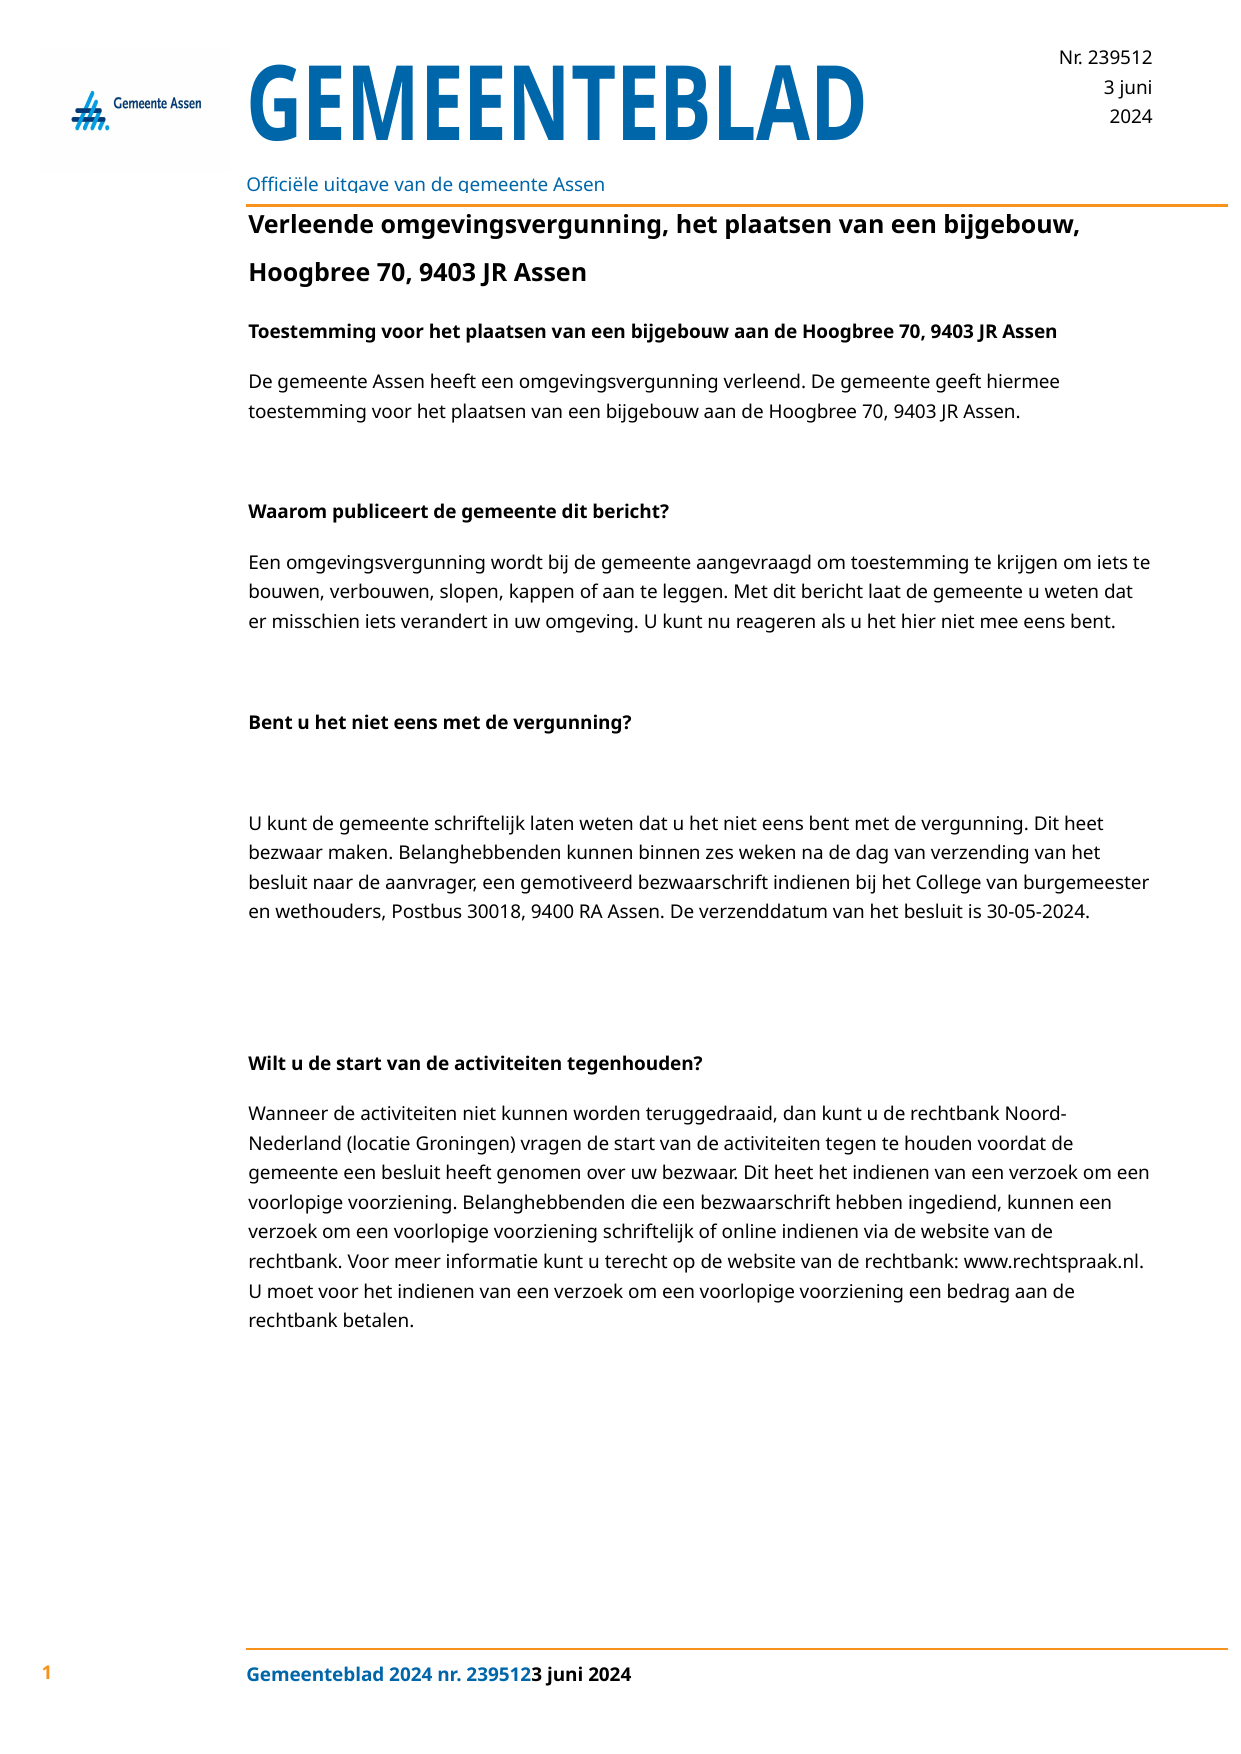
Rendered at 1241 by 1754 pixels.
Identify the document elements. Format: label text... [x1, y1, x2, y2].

text Waarom publiceert de gemeente dit bericht? [248, 499, 1152, 524]
text De gemeente Assen heeft een omgevingsvergunning verleend. De gemeente geeft hiermee toestemming voor het plaatsen van een bijgebouw aan de Hoogbree 70, 9403 JR Assen. [248, 368, 1152, 424]
text Toestemming voor het plaatsen van een bijgebouw aan de Hoogbree 70, 9403 JR Assen [248, 318, 1152, 344]
text Een omgevingsvergunning wordt bij de gemeente aangevraagd om toestemming te krijgen om iets te bouwen, verbouwen, slopen, kappen of aan te leggen. Met dit bericht laat de gemeente u weten dat er misschien iets verandert in uw omgeving. U kunt nu reageren als u het hier niet mee eens bent. [248, 549, 1152, 634]
picture [41, 47, 231, 172]
text U kunt de gemeente schriftelijk laten weten dat u het niet eens bent met de vergunning. Dit heet bezwaar maken. Belanghebbenden kunnen binnen zes weken na de dag van verzending van het besluit naar de aanvrager, een gemotiveerd bezwaarschrift indienen bij het College van burgemeester en wethouders, Postbus 30018, 9400 RA Assen. De verzenddatum van het besluit is 30-05-2024. [248, 810, 1152, 924]
text Wilt u de start van de activiteiten tegenhouden? [248, 1050, 1152, 1076]
text Verleende omgevingsvergunning, het plaatsen van een bijgebouw, Hoogbree 70, 9403 JR Assen [248, 207, 1152, 288]
text Wanneer de activiteiten niet kunnen worden teruggedraaid, dan kunt u de rechtbank Noord-Nederland (locatie Groningen) vragen de start van de activiteiten tegen te houden voordat de gemeente een besluit heeft genomen over uw bezwaar. Dit heet het indienen van een verzoek om een voorlopige voorziening. Belanghebbenden die een bezwaarschrift hebben ingediend, kunnen een verzoek om een voorlopige voorziening schriftelijk of online indienen via de website van de rechtbank. Voor meer informatie kunt u terecht op de website van de rechtbank: www.rechtspraak.nl. U moet voor het indienen van een verzoek om een voorlopige voorziening een bedrag aan de rechtbank betalen. [248, 1100, 1152, 1333]
text Bent u het niet eens met de vergunning? [248, 709, 1152, 735]
